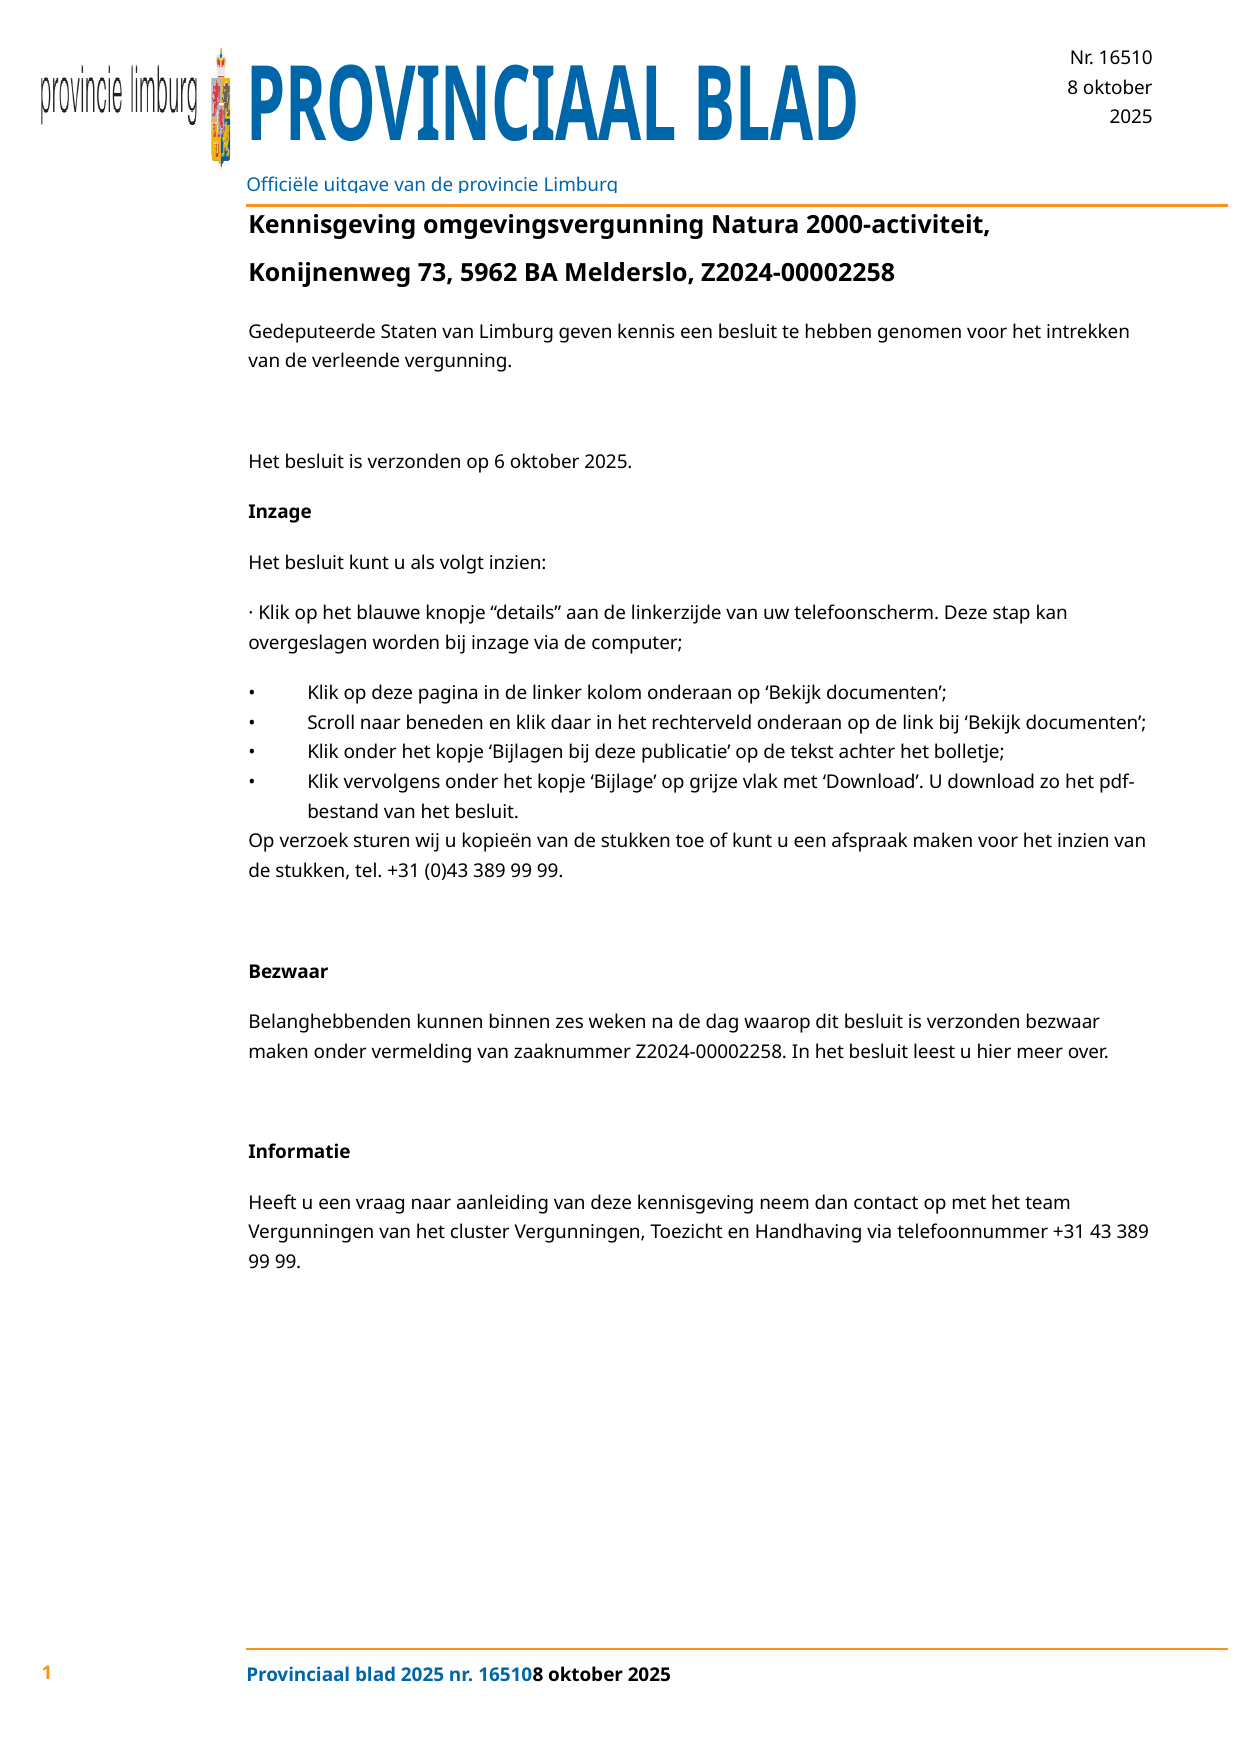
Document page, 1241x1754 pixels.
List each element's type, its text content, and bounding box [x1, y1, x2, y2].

text Belanghebbenden kunnen binnen zes weken na de dag waarop dit besluit is verzonden bezwaar maken onder vermelding van zaaknummer Z2024-00002258. In het besluit leest u hier meer over. [248, 1008, 1152, 1064]
text Heeft u een vraag naar aanleiding van deze kennisgeving neem dan contact op met het team Vergunningen van het cluster Vergunningen, Toezicht en Handhaving via telefoonnummer +31 43 389 99 99. [248, 1189, 1152, 1274]
text Het besluit is verzonden op 6 oktober 2025. [248, 448, 1152, 474]
text Inzage [248, 499, 1152, 524]
list Klik onder het kopje ‘Bijlagen bij deze publicatie’ op de tekst achter het bolletje; [248, 739, 1152, 764]
text Op verzoek sturen wij u kopieën van de stukken toe of kunt u een afspraak maken voor het inzien van de stukken, tel. +31 (0)43 389 99 99. [248, 827, 1152, 883]
picture [41, 47, 231, 172]
text Bezwaar [248, 958, 1152, 984]
list Klik op deze pagina in de linker kolom onderaan op ‘Bekijk documenten’; [248, 679, 1152, 705]
text Gedeputeerde Staten van Limburg geven kennis een besluit te hebben genomen voor het intrekken van de verleende vergunning. [248, 318, 1152, 373]
text Het besluit kunt u als volgt inzien: [248, 549, 1152, 575]
text · Klik op het blauwe knopje “details” aan de linkerzijde van uw telefoonscherm. Deze stap kan overgeslagen worden bij inzage via de computer; [248, 599, 1152, 655]
list Klik vervolgens onder het kopje ‘Bijlage’ op grijze vlak met ‘Download’. U download zo het pdf-bestand van het besluit. [248, 768, 1152, 824]
list Scroll naar beneden en klik daar in het rechterveld onderaan op de link bij ‘Bekijk documenten’; [248, 709, 1152, 735]
text Informatie [248, 1139, 1152, 1164]
text Kennisgeving omgevingsvergunning Natura 2000-activiteit, Konijnenweg 73, 5962 BA Melderslo, Z2024-00002258 [248, 207, 1152, 288]
